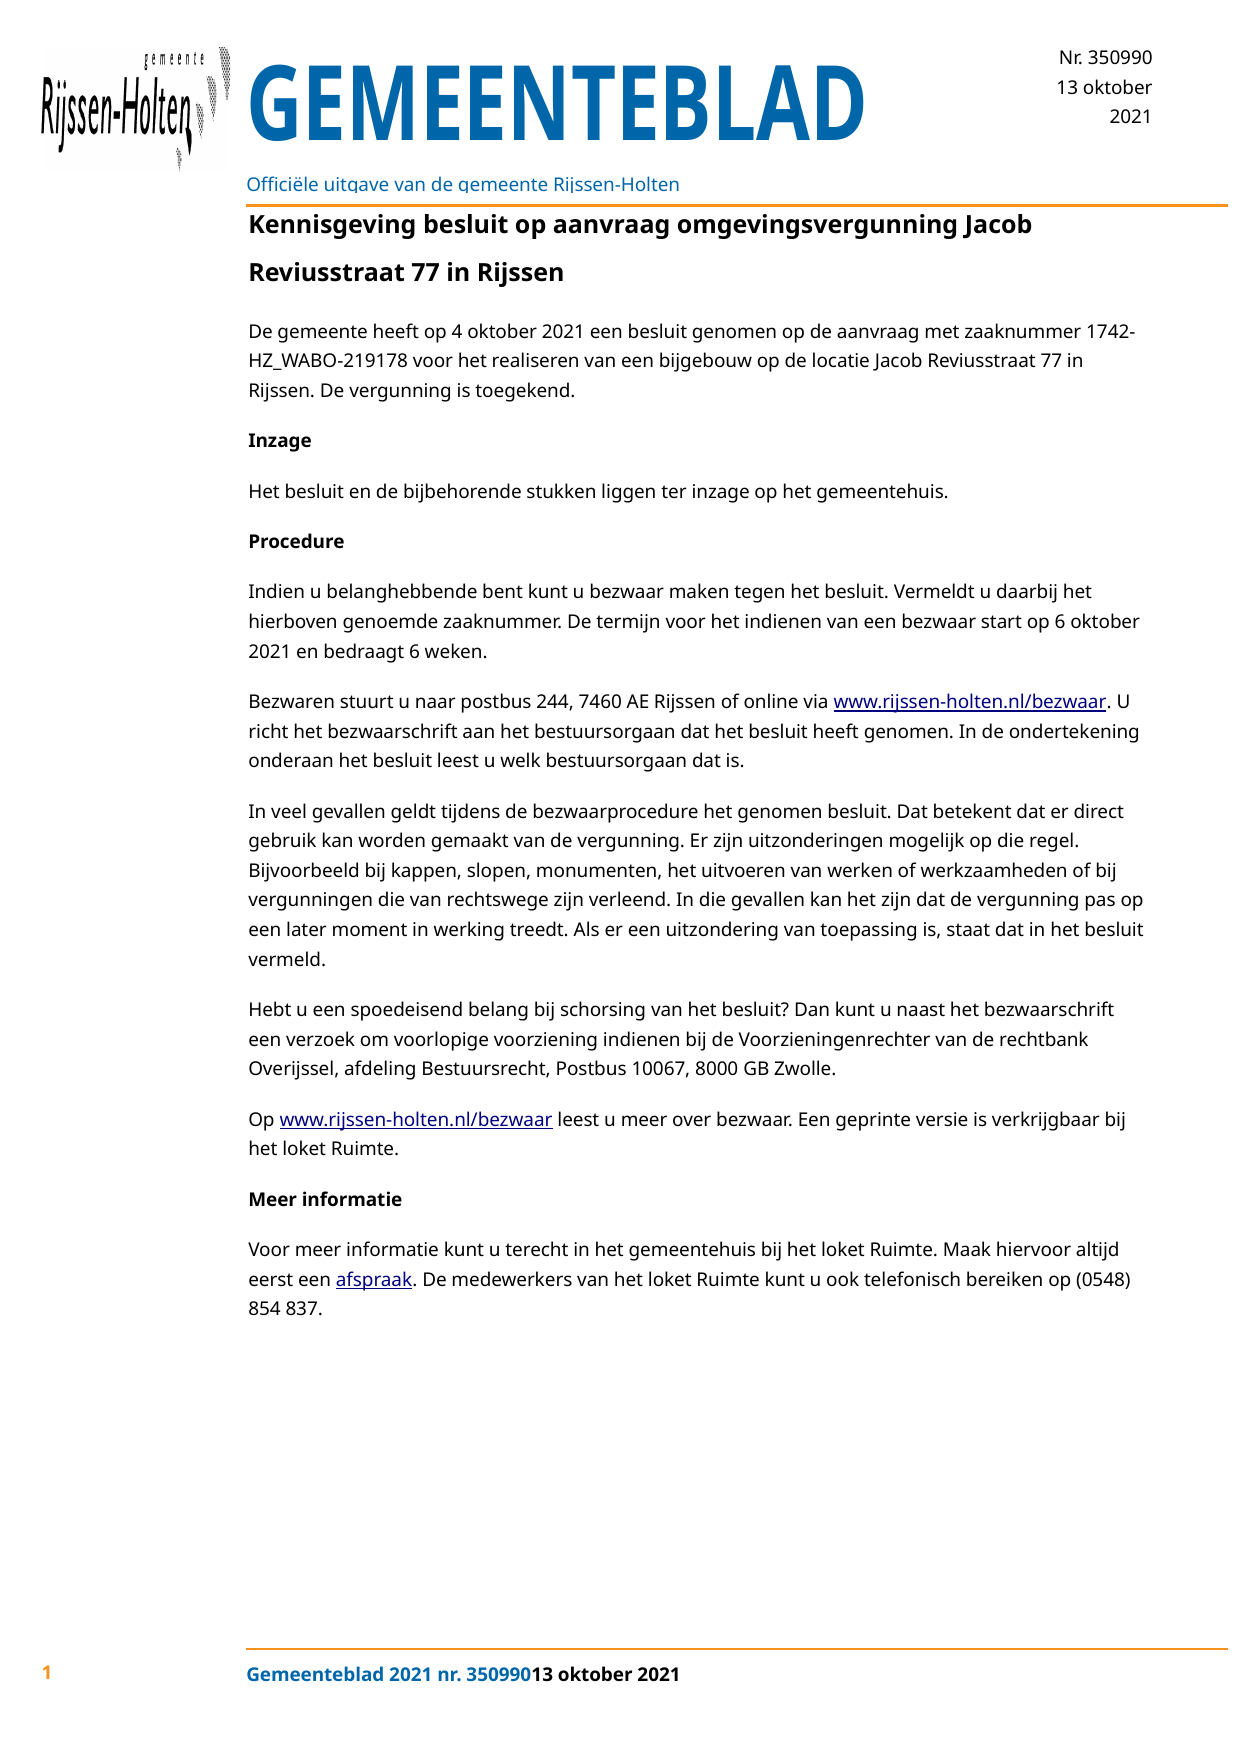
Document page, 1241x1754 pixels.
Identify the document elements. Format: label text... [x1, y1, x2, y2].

text Procedure [248, 528, 1152, 554]
text Op www.rijssen-holten.nl/bezwaar leest u meer over bezwaar. Een geprinte versie is verkrijgbaar bij het loket Ruimte. [248, 1106, 1152, 1161]
text Bezwaren stuurt u naar postbus 244, 7460 AE Rijssen of online via www.rijssen-holten.nl/bezwaar. U richt het bezwaarschrift aan het bestuursorgaan dat het besluit heeft genomen. In de ondertekening onderaan het besluit leest u welk bestuursorgaan dat is. [248, 688, 1152, 773]
text In veel gevallen geldt tijdens de bezwaarprocedure het genomen besluit. Dat betekent dat er direct gebruik kan worden gemaakt van de vergunning. Er zijn uitzonderingen mogelijk op die regel. Bijvoorbeeld bij kappen, slopen, monumenten, het uitvoeren van werken of werkzaamheden of bij vergunningen die van rechtswege zijn verleend. In die gevallen kan het zijn dat de vergunning pas op een later moment in werking treedt. Als er een uitzondering van toepassing is, staat dat in het besluit vermeld. [248, 798, 1152, 972]
text Voor meer informatie kunt u terecht in het gemeentehuis bij het loket Ruimte. Maak hiervoor altijd eerst een afspraak. De medewerkers van het loket Ruimte kunt u ook telefonisch bereiken op (0548) 854 837. [248, 1236, 1152, 1321]
text De gemeente heeft op 4 oktober 2021 een besluit genomen op de aanvraag met zaaknummer 1742-HZ_WABO-219178 voor het realiseren van een bijgebouw op de locatie Jacob Reviusstraat 77 in Rijssen. De vergunning is toegekend. [248, 318, 1152, 403]
text Hebt u een spoedeisend belang bij schorsing van het besluit? Dan kunt u naast het bezwaarschrift een verzoek om voorlopige voorziening indienen bij de Voorzieningenrechter van de rechtbank Overijssel, afdeling Bestuursrecht, Postbus 10067, 8000 GB Zwolle. [248, 996, 1152, 1081]
picture [41, 47, 231, 172]
text Het besluit en de bijbehorende stukken liggen ter inzage op het gemeentehuis. [248, 478, 1152, 504]
text Indien u belanghebbende bent kunt u bezwaar maken tegen het besluit. Vermeldt u daarbij het hierboven genoemde zaaknummer. De termijn voor het indienen van een bezwaar start op 6 oktober 2021 en bedraagt 6 weken. [248, 579, 1152, 664]
text Inzage [248, 427, 1152, 453]
text Meer informatie [248, 1186, 1152, 1212]
text Kennisgeving besluit op aanvraag omgevingsvergunning Jacob Reviusstraat 77 in Rijssen [248, 207, 1152, 288]
